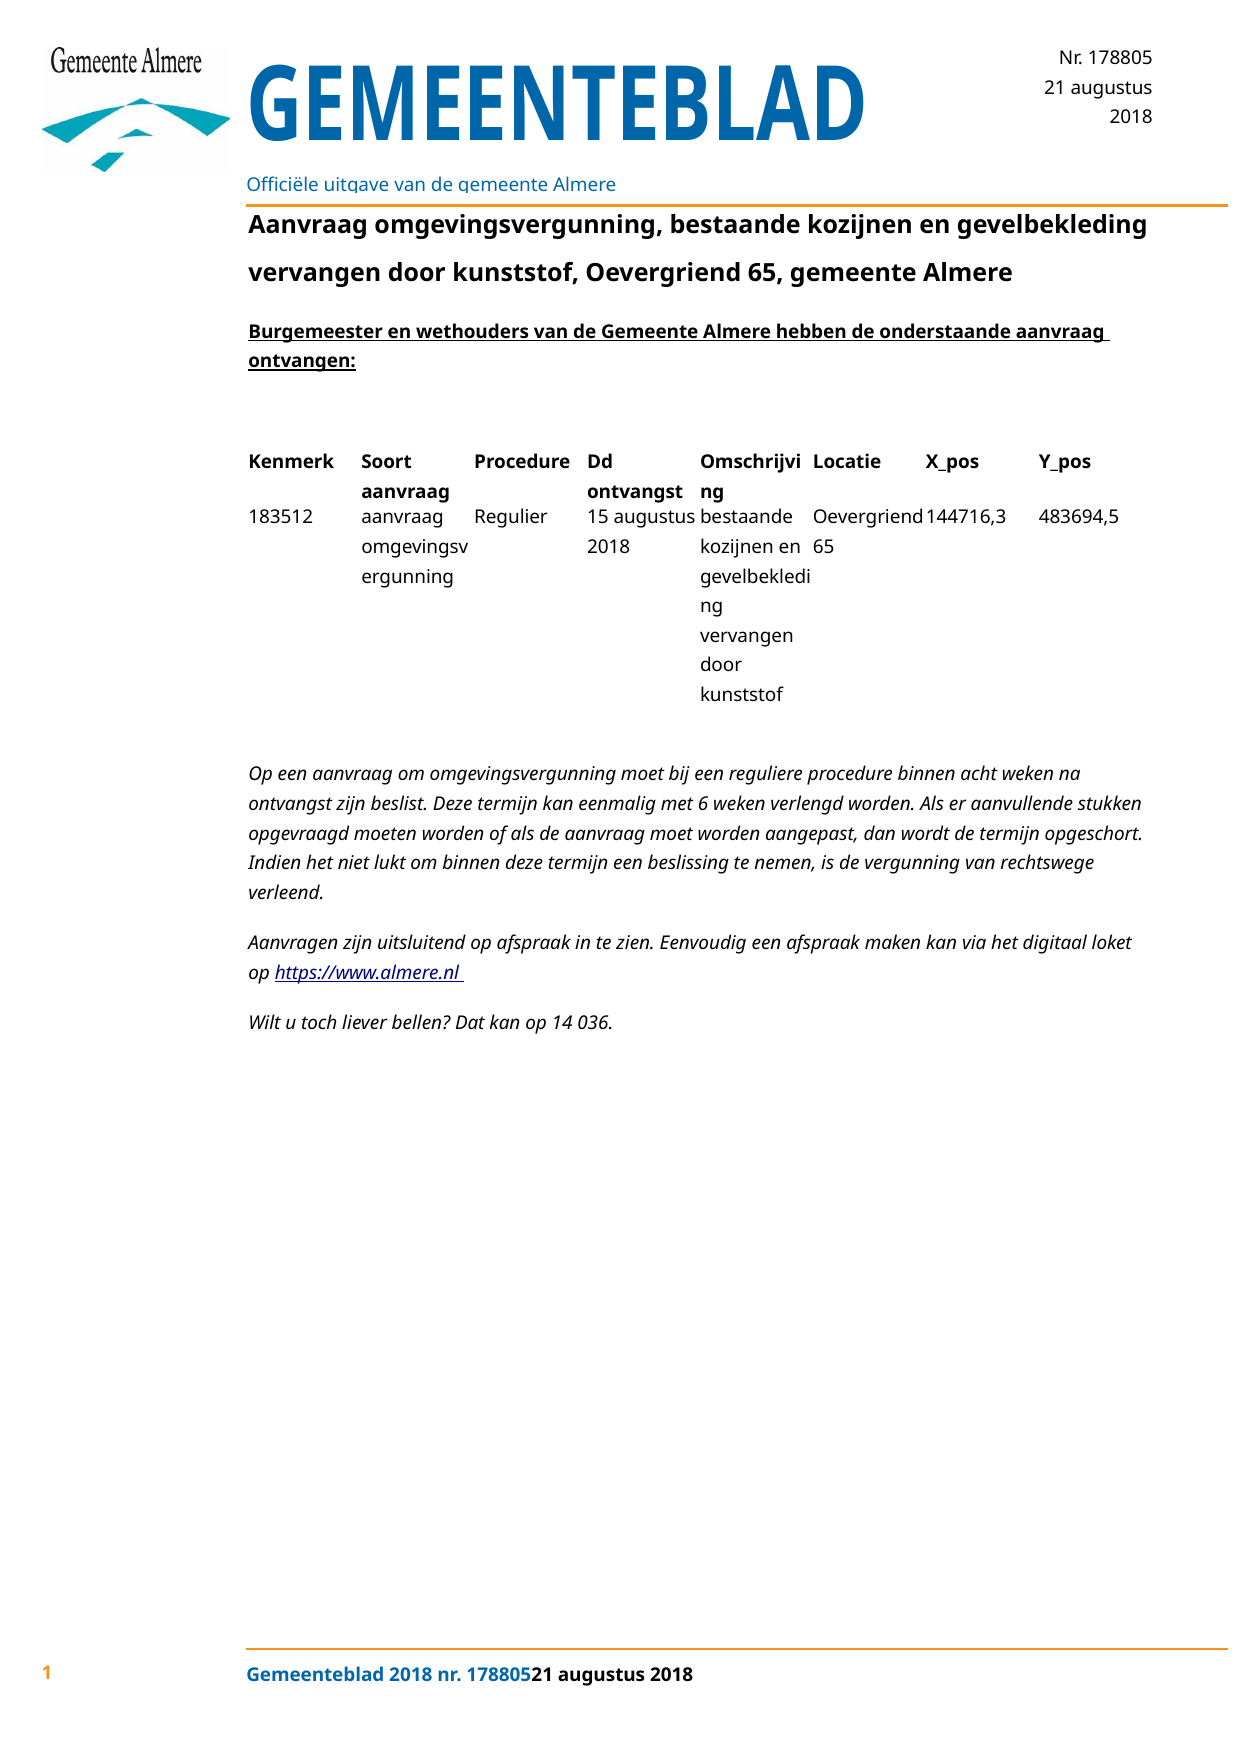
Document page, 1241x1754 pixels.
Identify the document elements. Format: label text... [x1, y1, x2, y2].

text Wilt u toch liever bellen? Dat kan op 14 036. [248, 1009, 1152, 1035]
table_cell 15 augustus 2018 [587, 504, 700, 707]
text Aanvraag omgevingsvergunning, bestaande kozijnen en gevelbekleding vervangen door kunststof, Oevergriend 65, gemeente Almere [248, 207, 1152, 288]
table_cell Oevergriend 65 [813, 504, 926, 707]
table_cell bestaande kozijnen en gevelbekleding vervangen door kunststof [700, 504, 813, 707]
table_cell Regulier [474, 504, 587, 707]
text Burgemeester en wethouders van de Gemeente Almere hebben de onderstaande aanvraag ontvangen: [248, 318, 1152, 373]
table_header Y_pos [1039, 449, 1152, 504]
table_cell 144716,3 [926, 504, 1038, 707]
text Op een aanvraag om omgevingsvergunning moet bij een reguliere procedure binnen acht weken na ontvangst zijn beslist. Deze termijn kan eenmalig met 6 weken verlengd worden. Als er aanvullende stukken opgevraagd moeten worden of als de aanvraag moet worden aangepast, dan wordt de termijn opgeschort. Indien het niet lukt om binnen deze termijn een beslissing te nemen, is de vergunning van rechtswege verleend. [248, 761, 1152, 905]
table_cell aanvraag omgevingsvergunning [361, 504, 474, 707]
table_header X_pos [926, 449, 1038, 504]
table_header Omschrijving [700, 449, 813, 504]
table_header Procedure [474, 449, 587, 504]
table_header Locatie [813, 449, 926, 504]
picture [41, 47, 231, 172]
table_header Kenmerk [248, 449, 361, 504]
table_header Dd ontvangst [587, 449, 700, 504]
table_cell 483694,5 [1039, 504, 1152, 707]
table_cell 183512 [248, 504, 361, 707]
text Aanvragen zijn uitsluitend op afspraak in te zien. Eenvoudig een afspraak maken kan via het digitaal loket op https://www.almere.nl [248, 929, 1152, 985]
table_header Soort aanvraag [361, 449, 474, 504]
